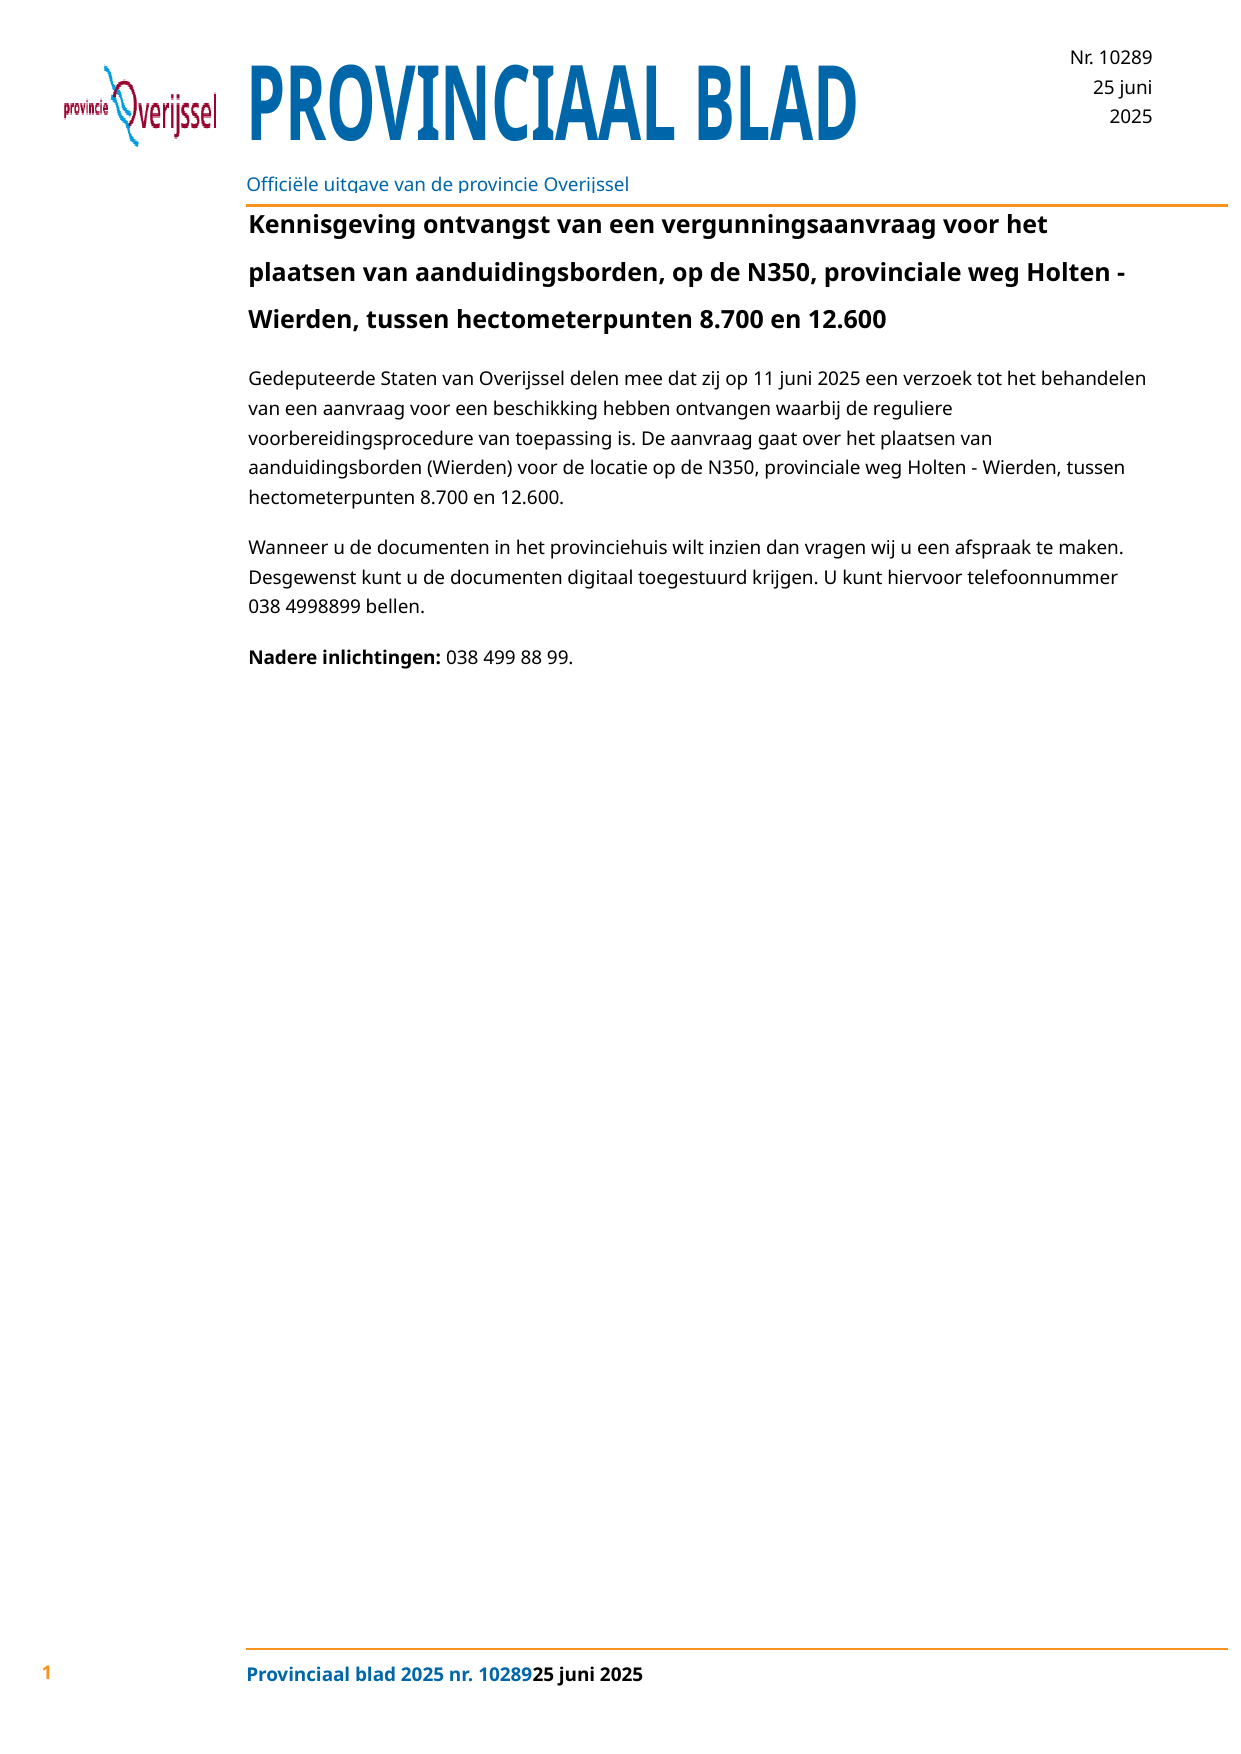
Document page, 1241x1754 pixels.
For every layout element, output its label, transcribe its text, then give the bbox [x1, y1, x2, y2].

text Gedeputeerde Staten van Overijssel delen mee dat zij op 11 juni 2025 een verzoek tot het behandelen van een aanvraag voor een beschikking hebben ontvangen waarbij de reguliere voorbereidingsprocedure van toepassing is. De aanvraag gaat over het plaatsen van aanduidingsborden (Wierden) voor de locatie op de N350, provinciale weg Holten - Wierden, tussen hectometerpunten 8.700 en 12.600. [248, 366, 1152, 509]
text Wanneer u de documenten in het provinciehuis wilt inzien dan vragen wij u een afspraak te maken. Desgewenst kunt u de documenten digitaal toegestuurd krijgen. U kunt hiervoor telefoonnummer 038 4998899 bellen. [248, 534, 1152, 619]
text Nadere inlichtingen: 038 499 88 99. [248, 644, 1152, 669]
picture [41, 47, 231, 172]
text Kennisgeving ontvangst van een vergunningsaanvraag voor het plaatsen van aanduidingsborden, op de N350, provinciale weg Holten - Wierden, tussen hectometerpunten 8.700 en 12.600 [248, 207, 1152, 336]
